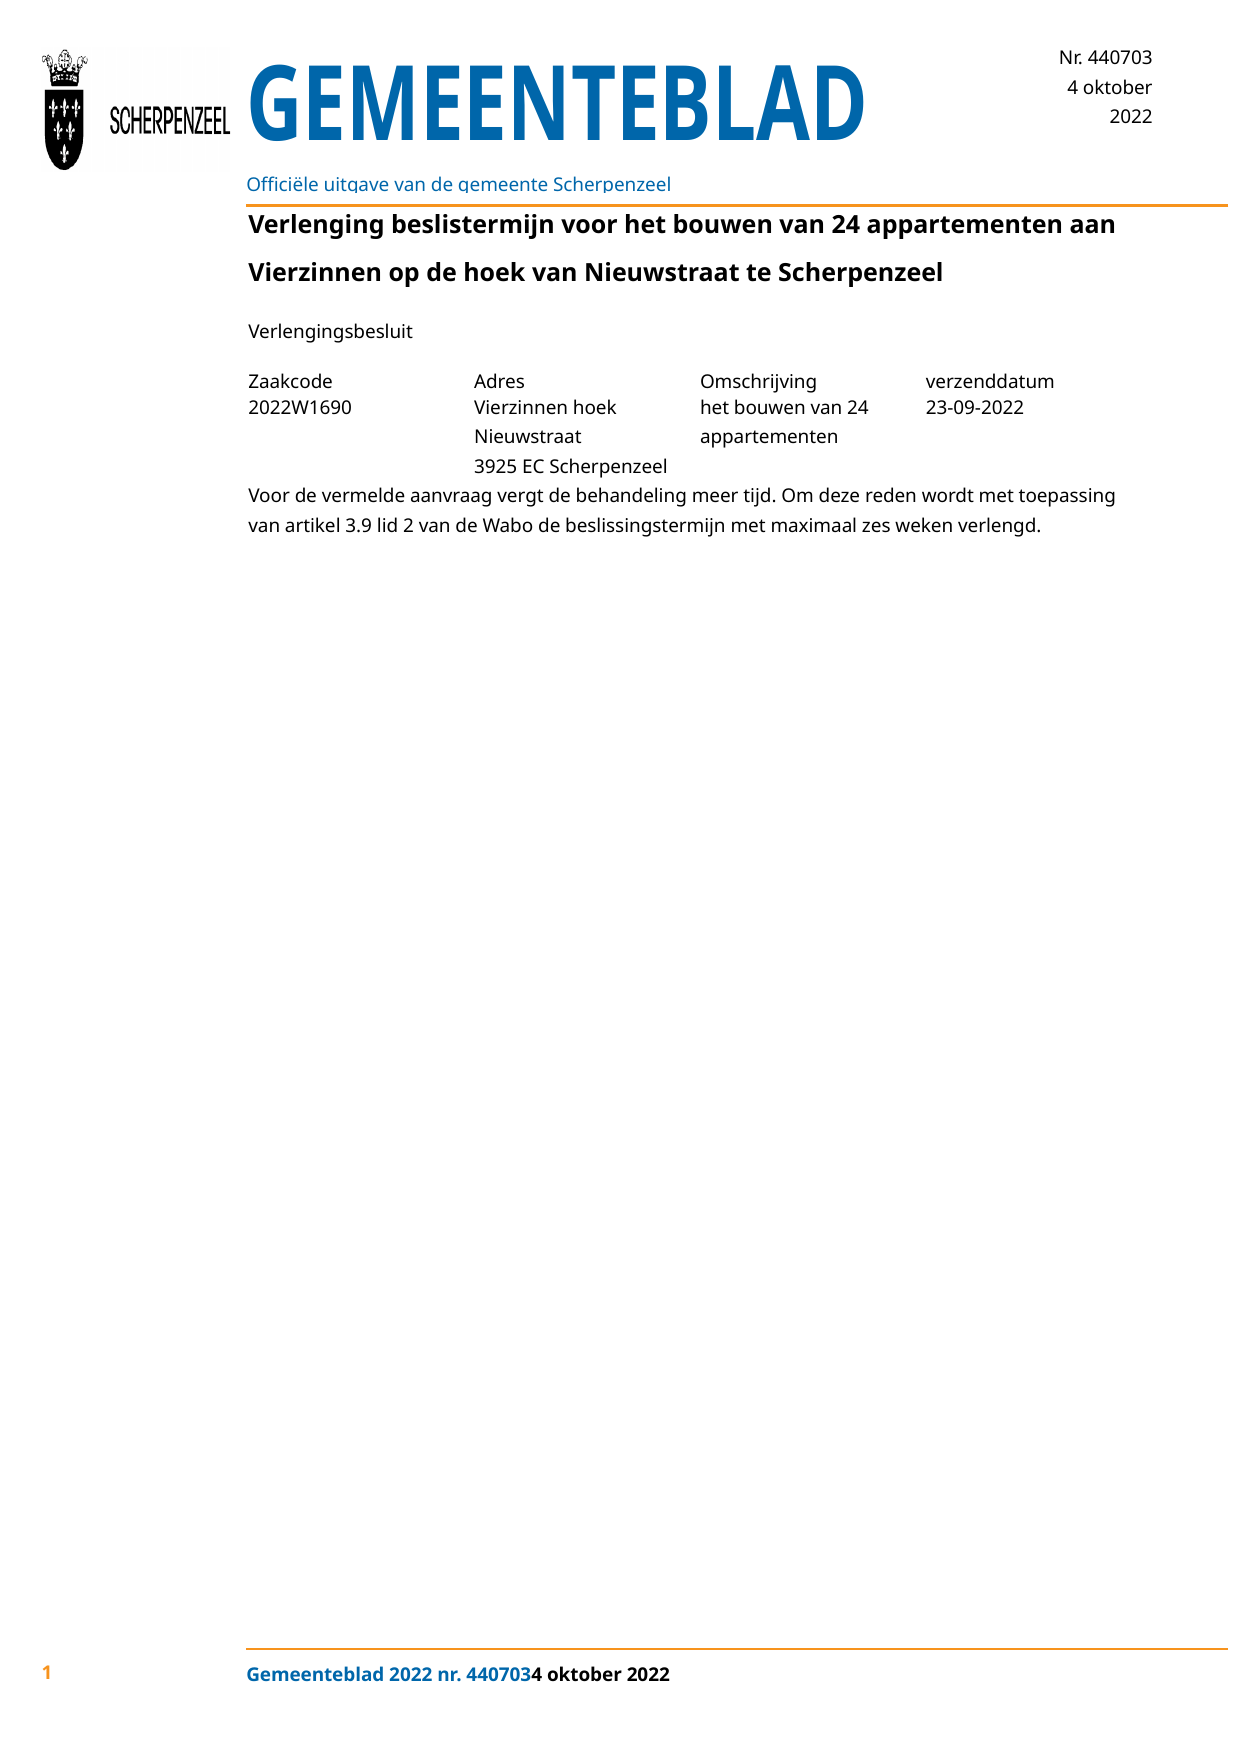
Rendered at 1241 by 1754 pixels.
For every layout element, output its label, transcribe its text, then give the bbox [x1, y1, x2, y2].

table_header verzenddatum [926, 369, 1152, 394]
table_cell 2022W1690 [248, 394, 474, 479]
picture [41, 47, 231, 172]
table_header Omschrijving [700, 369, 926, 394]
table_cell Vierzinnen hoek Nieuwstraat 3925 EC Scherpenzeel [474, 394, 700, 479]
table_header Zaakcode [248, 369, 474, 394]
table_header Adres [474, 369, 700, 394]
text Verlengingsbesluit [248, 318, 1152, 344]
table_cell 23-09-2022 [926, 394, 1152, 479]
table_cell het bouwen van 24 appartementen [700, 394, 926, 479]
text Voor de vermelde aanvraag vergt de behandeling meer tijd. Om deze reden wordt met toepassing van artikel 3.9 lid 2 van de Wabo de beslissingstermijn met maximaal zes weken verlengd. [248, 482, 1152, 538]
text Verlenging beslistermijn voor het bouwen van 24 appartementen aan Vierzinnen op de hoek van Nieuwstraat te Scherpenzeel [248, 207, 1152, 288]
